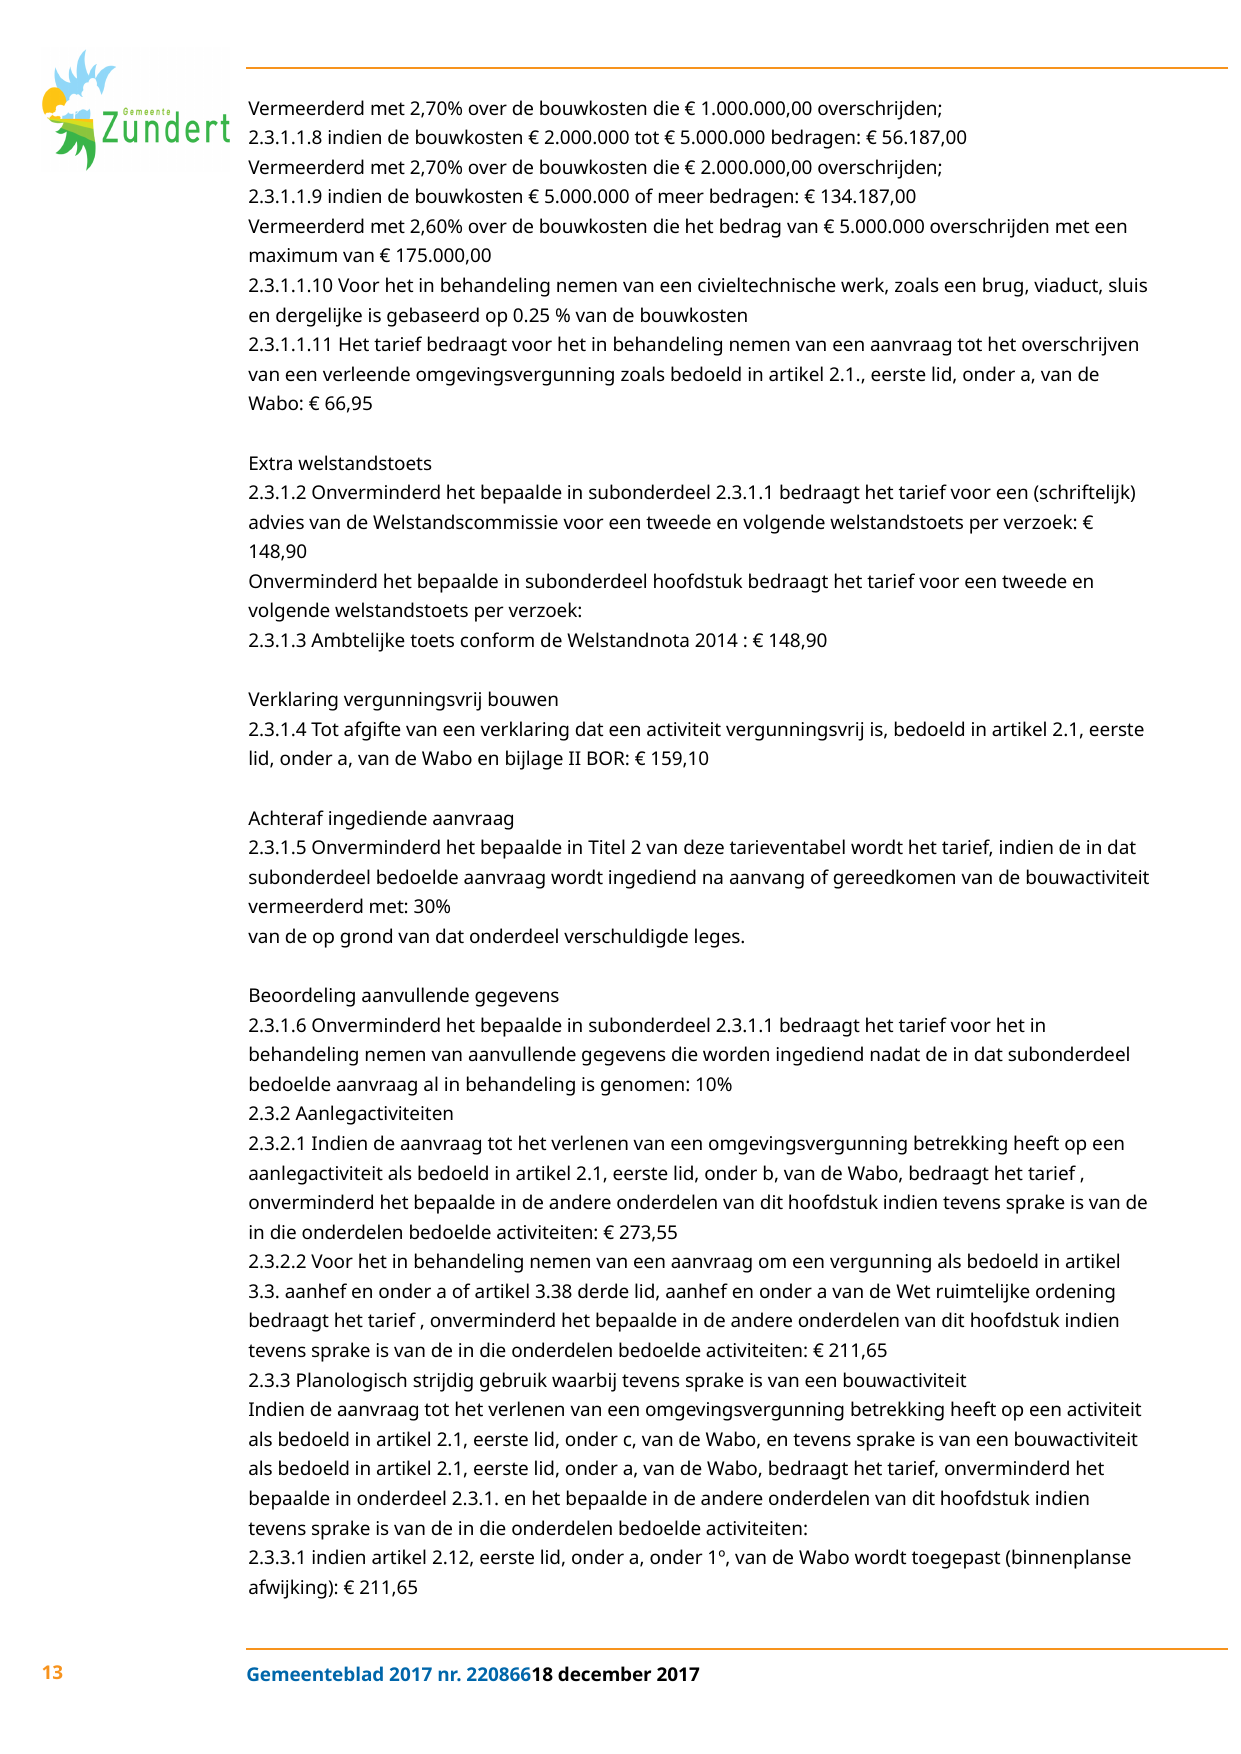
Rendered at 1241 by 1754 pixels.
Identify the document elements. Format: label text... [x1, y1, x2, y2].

text 2.3.3.1 indien artikel 2.12, eerste lid, onder a, onder 1º, van de Wabo wordt toegepast (binnenplanse afwijking): € 211,65 [248, 1544, 1152, 1600]
text 2.3.1.5 Onverminderd het bepaalde in Titel 2 van deze tarieventabel wordt het tarief, indien de in dat subonderdeel bedoelde aanvraag wordt ingediend na aanvang of gereedkomen van de bouwactiviteit vermeerderd met: 30% [248, 834, 1152, 919]
text 2.3.1.1.9 indien de bouwkosten € 5.000.000 of meer bedragen: € 134.187,00 [248, 183, 1152, 209]
text Beoordeling aanvullende gegevens [248, 982, 1152, 1008]
text 2.3.1.1.8 indien de bouwkosten € 2.000.000 tot € 5.000.000 bedragen: € 56.187,00 [248, 124, 1152, 150]
text 2.3.1.3 Ambtelijke toets conform de Welstandnota 2014 : € 148,90 [248, 627, 1152, 653]
text Indien de aanvraag tot het verlenen van een omgevingsvergunning betrekking heeft op een activiteit als bedoeld in artikel 2.1, eerste lid, onder c, van de Wabo, en tevens sprake is van een bouwactiviteit als bedoeld in artikel 2.1, eerste lid, onder a, van de Wabo, bedraagt het tarief, onverminderd het bepaalde in onderdeel 2.3.1. en het bepaalde in de andere onderdelen van dit hoofdstuk indien tevens sprake is van de in die onderdelen bedoelde activiteiten: [248, 1396, 1152, 1541]
text Vermeerderd met 2,60% over de bouwkosten die het bedrag van € 5.000.000 overschrijden met een maximum van € 175.000,00 [248, 213, 1152, 268]
text van de op grond van dat onderdeel verschuldigde leges. [248, 923, 1152, 949]
text 2.3.3 Planologisch strijdig gebruik waarbij tevens sprake is van een bouwactiviteit [248, 1367, 1152, 1393]
text Vermeerderd met 2,70% over de bouwkosten die € 1.000.000,00 overschrijden; [248, 95, 1152, 121]
text Achteraf ingediende aanvraag [248, 805, 1152, 831]
text 2.3.2 Aanlegactiviteiten [248, 1101, 1152, 1126]
text Extra welstandstoets [248, 450, 1152, 476]
text 2.3.1.6 Onverminderd het bepaalde in subonderdeel 2.3.1.1 bedraagt het tarief voor het in behandeling nemen van aanvullende gegevens die worden ingediend nadat de in dat subonderdeel bedoelde aanvraag al in behandeling is genomen: 10% [248, 1012, 1152, 1097]
text 2.3.2.2 Voor het in behandeling nemen van een aanvraag om een vergunning als bedoeld in artikel 3.3. aanhef en onder a of artikel 3.38 derde lid, aanhef en onder a van de Wet ruimtelijke ordening bedraagt het tarief , onverminderd het bepaalde in de andere onderdelen van dit hoofdstuk indien tevens sprake is van de in die onderdelen bedoelde activiteiten: € 211,65 [248, 1248, 1152, 1363]
text 2.3.2.1 Indien de aanvraag tot het verlenen van een omgevingsvergunning betrekking heeft op een aanlegactiviteit als bedoeld in artikel 2.1, eerste lid, onder b, van de Wabo, bedraagt het tarief , onverminderd het bepaalde in de andere onderdelen van dit hoofdstuk indien tevens sprake is van de in die onderdelen bedoelde activiteiten: € 273,55 [248, 1130, 1152, 1245]
text 2.3.1.1.10 Voor het in behandeling nemen van een civieltechnische werk, zoals een brug, viaduct, sluis en dergelijke is gebaseerd op 0.25 % van de bouwkosten [248, 272, 1152, 328]
text 2.3.1.2 Onverminderd het bepaalde in subonderdeel 2.3.1.1 bedraagt het tarief voor een (schriftelijk) advies van de Welstandscommissie voor een tweede en volgende welstandstoets per verzoek: € 148,90 [248, 479, 1152, 564]
text Onverminderd het bepaalde in subonderdeel hoofdstuk bedraagt het tarief voor een tweede en volgende welstandstoets per verzoek: [248, 568, 1152, 623]
text Vermeerderd met 2,70% over de bouwkosten die € 2.000.000,00 overschrijden; [248, 154, 1152, 180]
picture [41, 47, 231, 172]
text Verklaring vergunningsvrij bouwen [248, 686, 1152, 712]
text 2.3.1.1.11 Het tarief bedraagt voor het in behandeling nemen van een aanvraag tot het overschrijven van een verleende omgevingsvergunning zoals bedoeld in artikel 2.1., eerste lid, onder a, van de Wabo: € 66,95 [248, 331, 1152, 416]
text 2.3.1.4 Tot afgifte van een verklaring dat een activiteit vergunningsvrij is, bedoeld in artikel 2.1, eerste lid, onder a, van de Wabo en bijlage II BOR: € 159,10 [248, 716, 1152, 771]
